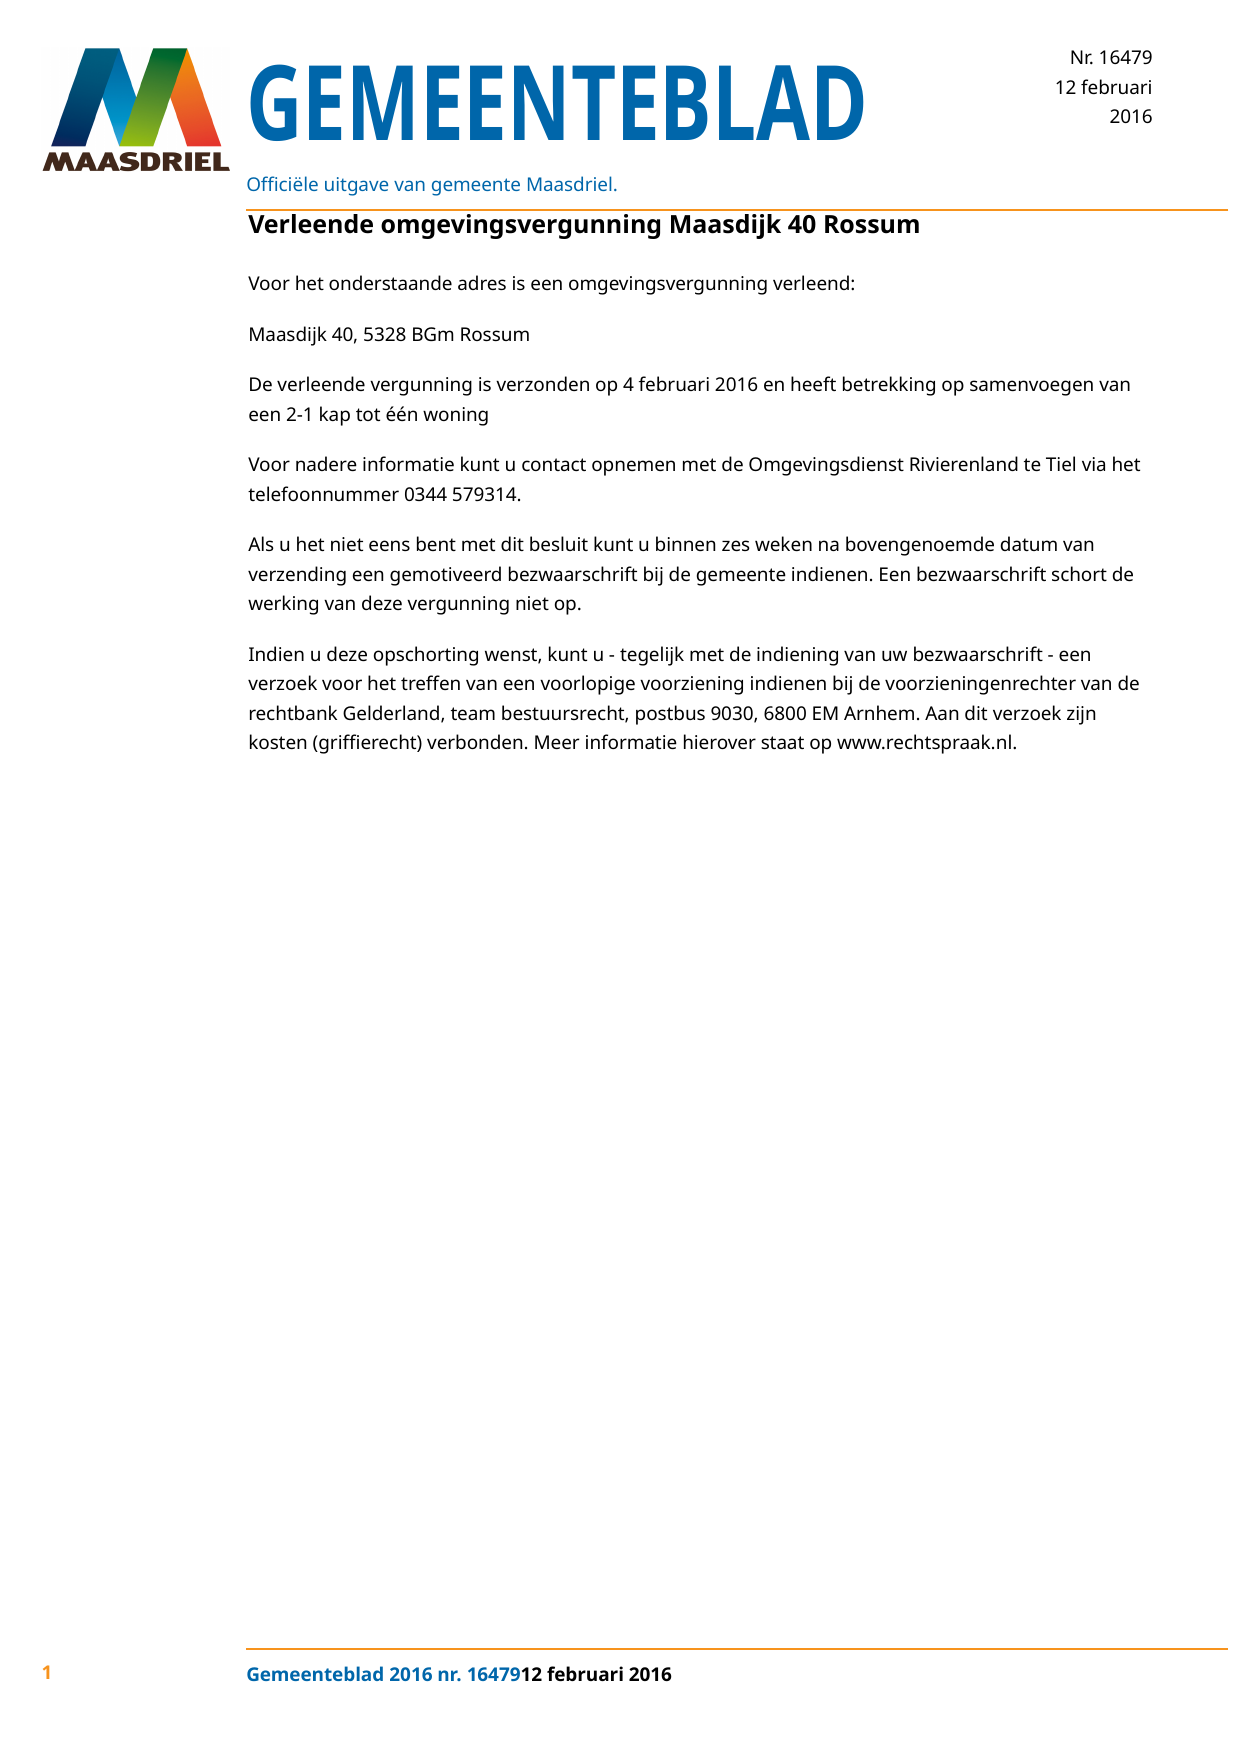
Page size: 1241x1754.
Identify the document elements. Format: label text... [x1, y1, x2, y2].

text Maasdijk 40, 5328 BGm Rossum [248, 321, 1152, 346]
text Indien u deze opschorting wenst, kunt u - tegelijk met de indiening van uw bezwaarschrift - een verzoek voor het treffen van een voorlopige voorziening indienen bij de voorzieningenrechter van de rechtbank Gelderland, team bestuursrecht, postbus 9030, 6800 EM Arnhem. Aan dit verzoek zijn kosten (griffierecht) verbonden. Meer informatie hierover staat op www.rechtspraak.nl. [248, 641, 1152, 755]
text Als u het niet eens bent met dit besluit kunt u binnen zes weken na bovengenoemde datum van verzending een gemotiveerd bezwaarschrift bij de gemeente indienen. Een bezwaarschrift schort de werking van deze vergunning niet op. [248, 531, 1152, 616]
text Voor het onderstaande adres is een omgevingsvergunning verleend: [248, 270, 1152, 296]
picture [41, 47, 231, 172]
text Verleende omgevingsvergunning Maasdijk 40 Rossum [248, 211, 1152, 241]
text De verleende vergunning is verzonden op 4 februari 2016 en heeft betrekking op samenvoegen van een 2-1 kap tot één woning [248, 371, 1152, 426]
text Voor nadere informatie kunt u contact opnemen met de Omgevingsdienst Rivierenland te Tiel via het telefoonnummer 0344 579314. [248, 451, 1152, 506]
